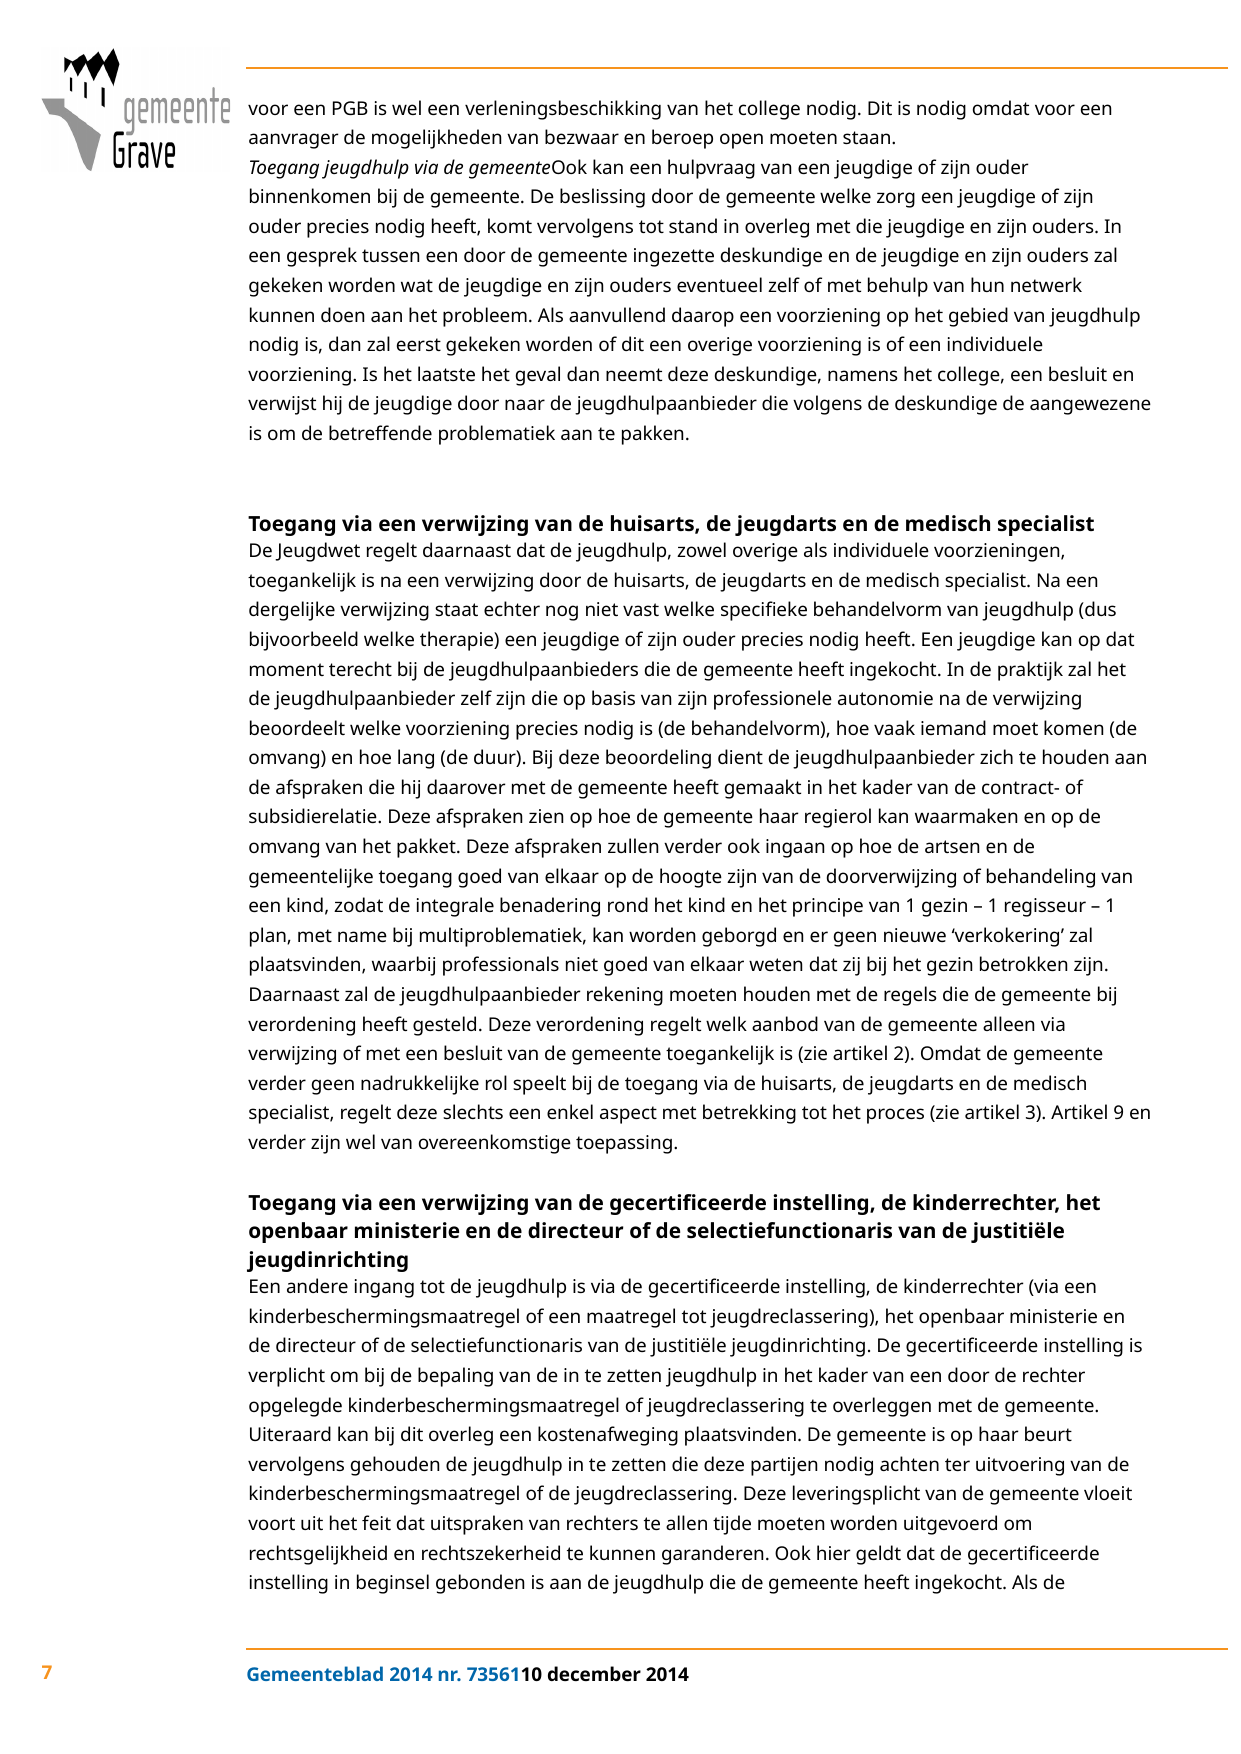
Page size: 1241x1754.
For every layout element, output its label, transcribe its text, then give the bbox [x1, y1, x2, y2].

text De Jeugdwet regelt daarnaast dat de jeugdhulp, zowel overige als individuele voorzieningen, toegankelijk is na een verwijzing door de huisarts, de jeugdarts en de medisch specialist. Na een dergelijke verwijzing staat echter nog niet vast welke specifieke behandelvorm van jeugdhulp (dus bijvoorbeeld welke therapie) een jeugdige of zijn ouder precies nodig heeft. Een jeugdige kan op dat moment terecht bij de jeugdhulpaanbieders die de gemeente heeft ingekocht. In de praktijk zal het de jeugdhulpaanbieder zelf zijn die op basis van zijn professionele autonomie na de verwijzing beoordeelt welke voorziening precies nodig is (de behandelvorm), hoe vaak iemand moet komen (de omvang) en hoe lang (de duur). Bij deze beoordeling dient de jeugdhulpaanbieder zich te houden aan de afspraken die hij daarover met de gemeente heeft gemaakt in het kader van de contract- of subsidierelatie. Deze afspraken zien op hoe de gemeente haar regierol kan waarmaken en op de omvang van het pakket. Deze afspraken zullen verder ook ingaan op hoe de artsen en de gemeentelijke toegang goed van elkaar op de hoogte zijn van de doorverwijzing of behandeling van een kind, zodat de integrale benadering rond het kind en het principe van 1 gezin – 1 regisseur – 1 plan, met name bij multiproblematiek, kan worden geborgd en er geen nieuwe ‘verkokering’ zal plaatsvinden, waarbij professionals niet goed van elkaar weten dat zij bij het gezin betrokken zijn. Daarnaast zal de jeugdhulpaanbieder rekening moeten houden met de regels die de gemeente bij verordening heeft gesteld. Deze verordening regelt welk aanbod van de gemeente alleen via verwijzing of met een besluit van de gemeente toegankelijk is (zie artikel 2). Omdat de gemeente verder geen nadrukkelijke rol speelt bij de toegang via de huisarts, de jeugdarts en de medisch specialist, regelt deze slechts een enkel aspect met betrekking tot het proces (zie artikel 3). Artikel 9 en verder zijn wel van overeenkomstige toepassing. [248, 537, 1152, 1155]
text Toegang jeugdhulp via de gemeenteOok kan een hulpvraag van een jeugdige of zijn ouder binnenkomen bij de gemeente. De beslissing door de gemeente welke zorg een jeugdige of zijn ouder precies nodig heeft, komt vervolgens tot stand in overleg met die jeugdige en zijn ouders. In een gesprek tussen een door de gemeente ingezette deskundige en de jeugdige en zijn ouders zal gekeken worden wat de jeugdige en zijn ouders eventueel zelf of met behulp van hun netwerk kunnen doen aan het probleem. Als aanvullend daarop een voorziening op het gebied van jeugdhulp nodig is, dan zal eerst gekeken worden of dit een overige voorziening is of een individuele voorziening. Is het laatste het geval dan neemt deze deskundige, namens het college, een besluit en verwijst hij de jeugdige door naar de jeugdhulpaanbieder die volgens de deskundige de aangewezene is om de betreffende problematiek aan te pakken. [248, 154, 1152, 446]
text Toegang via een verwijzing van de gecertificeerde instelling, de kinderrechter, het openbaar ministerie en de directeur of de selectiefunctionaris van de justitiële jeugdinrichting [248, 1188, 1152, 1273]
picture [41, 47, 231, 172]
text Toegang via een verwijzing van de huisarts, de jeugdarts en de medisch specialist [248, 509, 1152, 537]
text voor een PGB is wel een verleningsbeschikking van het college nodig. Dit is nodig omdat voor een aanvrager de mogelijkheden van bezwaar en beroep open moeten staan. [248, 95, 1152, 150]
text Een andere ingang tot de jeugdhulp is via de gecertificeerde instelling, de kinderrechter (via een kinderbeschermingsmaatregel of een maatregel tot jeugdreclassering), het openbaar ministerie en de directeur of de selectiefunctionaris van de justitiële jeugdinrichting. De gecertificeerde instelling is verplicht om bij de bepaling van de in te zetten jeugdhulp in het kader van een door de rechter opgelegde kinderbeschermingsmaatregel of jeugdreclassering te overleggen met de gemeente. Uiteraard kan bij dit overleg een kostenafweging plaatsvinden. De gemeente is op haar beurt vervolgens gehouden de jeugdhulp in te zetten die deze partijen nodig achten ter uitvoering van de kinderbeschermingsmaatregel of de jeugdreclassering. Deze leveringsplicht van de gemeente vloeit voort uit het feit dat uitspraken van rechters te allen tijde moeten worden uitgevoerd om rechtsgelijkheid en rechtszekerheid te kunnen garanderen. Ook hier geldt dat de gecertificeerde instelling in beginsel gebonden is aan de jeugdhulp die de gemeente heeft ingekocht. Als de [248, 1273, 1152, 1595]
